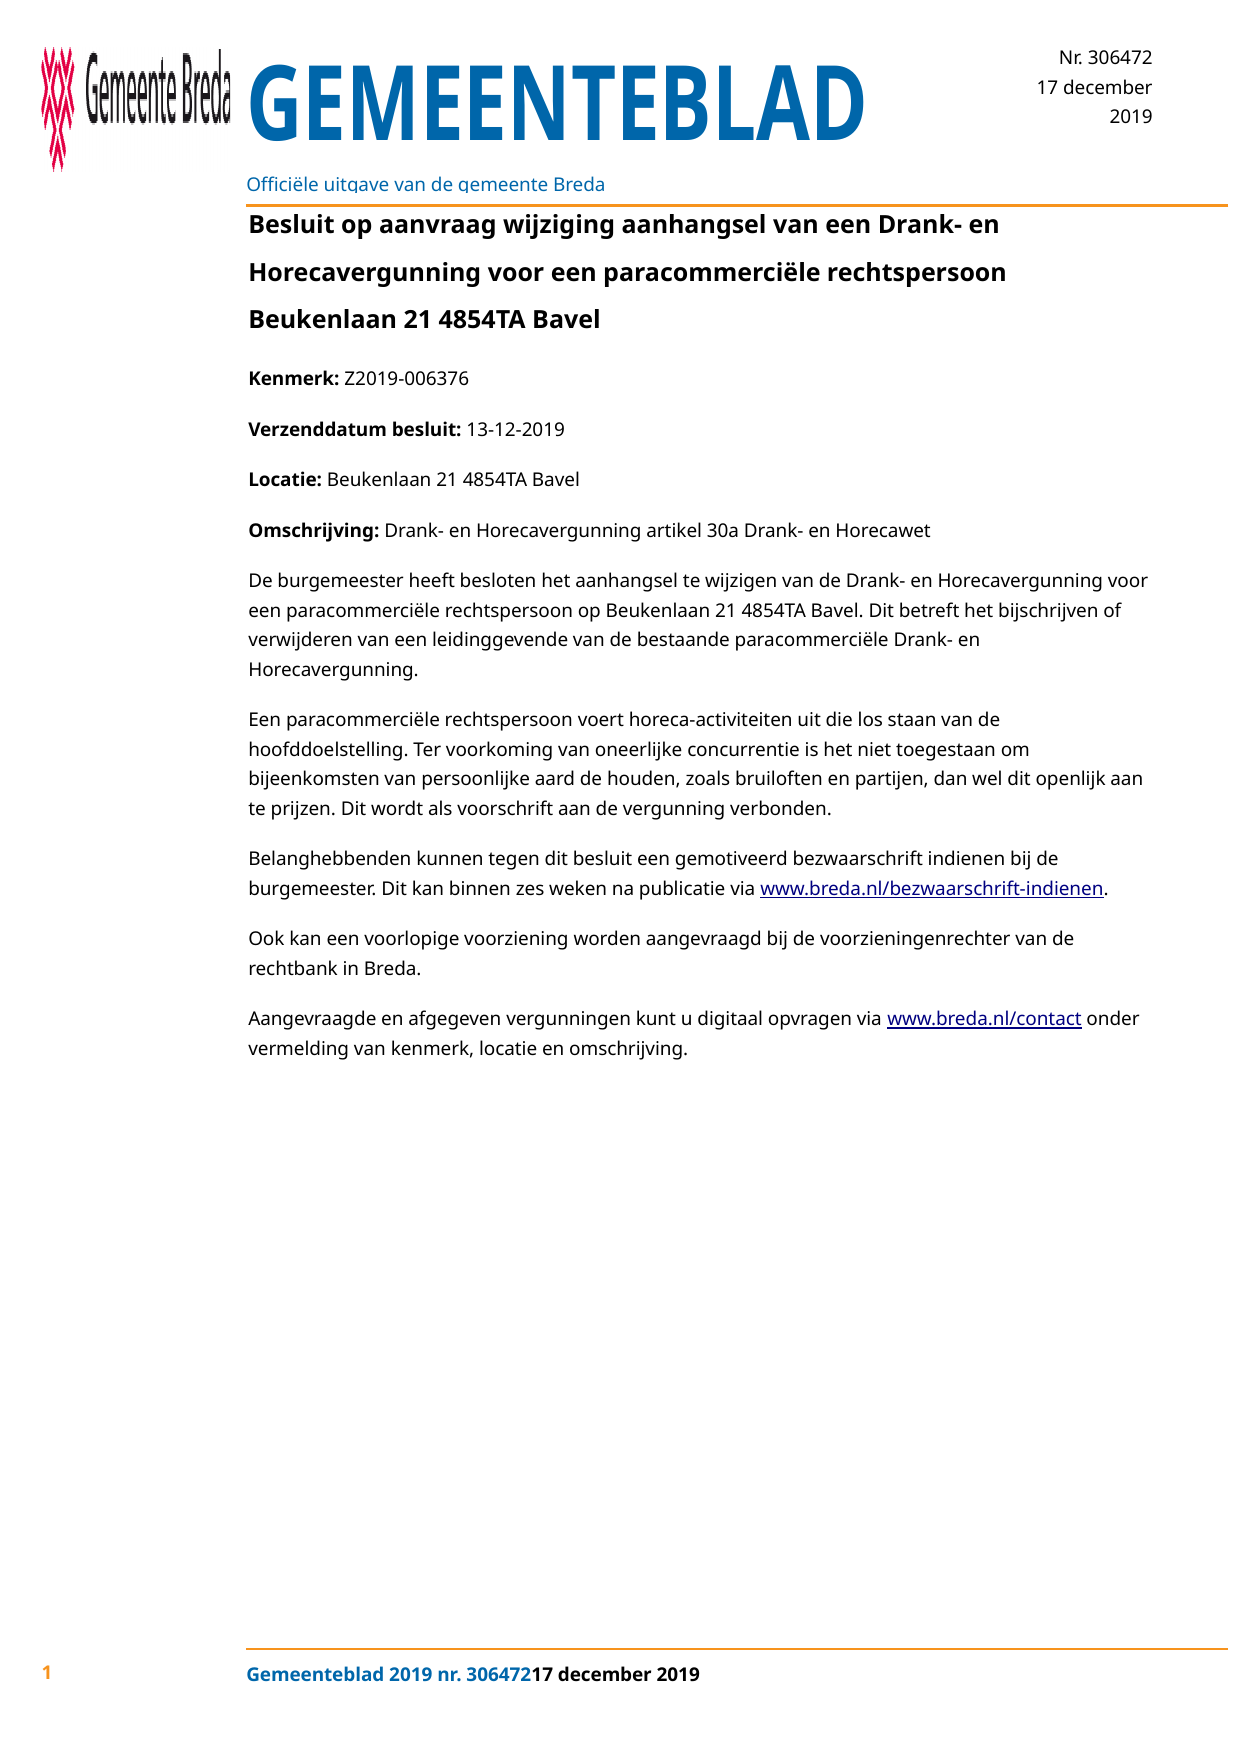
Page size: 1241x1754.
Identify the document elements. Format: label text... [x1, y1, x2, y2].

text Omschrijving: Drank- en Horecavergunning artikel 30a Drank- en Horecawet [248, 517, 1152, 542]
text Aangevraagde en afgegeven vergunningen kunt u digitaal opvragen via www.breda.nl/contact onder vermelding van kenmerk, locatie en omschrijving. [248, 1006, 1152, 1061]
text Kenmerk: Z2019-006376 [248, 366, 1152, 391]
text Belanghebbenden kunnen tegen dit besluit een gemotiveerd bezwaarschrift indienen bij de burgemeester. Dit kan binnen zes weken na publicatie via www.breda.nl/bezwaarschrift-indienen. [248, 846, 1152, 901]
text Verzenddatum besluit: 13-12-2019 [248, 416, 1152, 442]
text Besluit op aanvraag wijziging aanhangsel van een Drank- en Horecavergunning voor een paracommerciële rechtspersoon Beukenlaan 21 4854TA Bavel [248, 207, 1152, 336]
picture [41, 47, 231, 172]
text Ook kan een voorlopige voorziening worden aangevraagd bij de voorzieningenrechter van de rechtbank in Breda. [248, 926, 1152, 981]
text Een paracommerciële rechtspersoon voert horeca-activiteiten uit die los staan van de hoofddoelstelling. Ter voorkoming van oneerlijke concurrentie is het niet toegestaan om bijeenkomsten van persoonlijke aard de houden, zoals bruiloften en partijen, dan wel dit openlijk aan te prijzen. Dit wordt als voorschrift aan de vergunning verbonden. [248, 706, 1152, 821]
text De burgemeester heeft besloten het aanhangsel te wijzigen van de Drank- en Horecavergunning voor een paracommerciële rechtspersoon op Beukenlaan 21 4854TA Bavel. Dit betreft het bijschrijven of verwijderen van een leidinggevende van de bestaande paracommerciële Drank- en Horecavergunning. [248, 567, 1152, 682]
text Locatie: Beukenlaan 21 4854TA Bavel [248, 466, 1152, 492]
